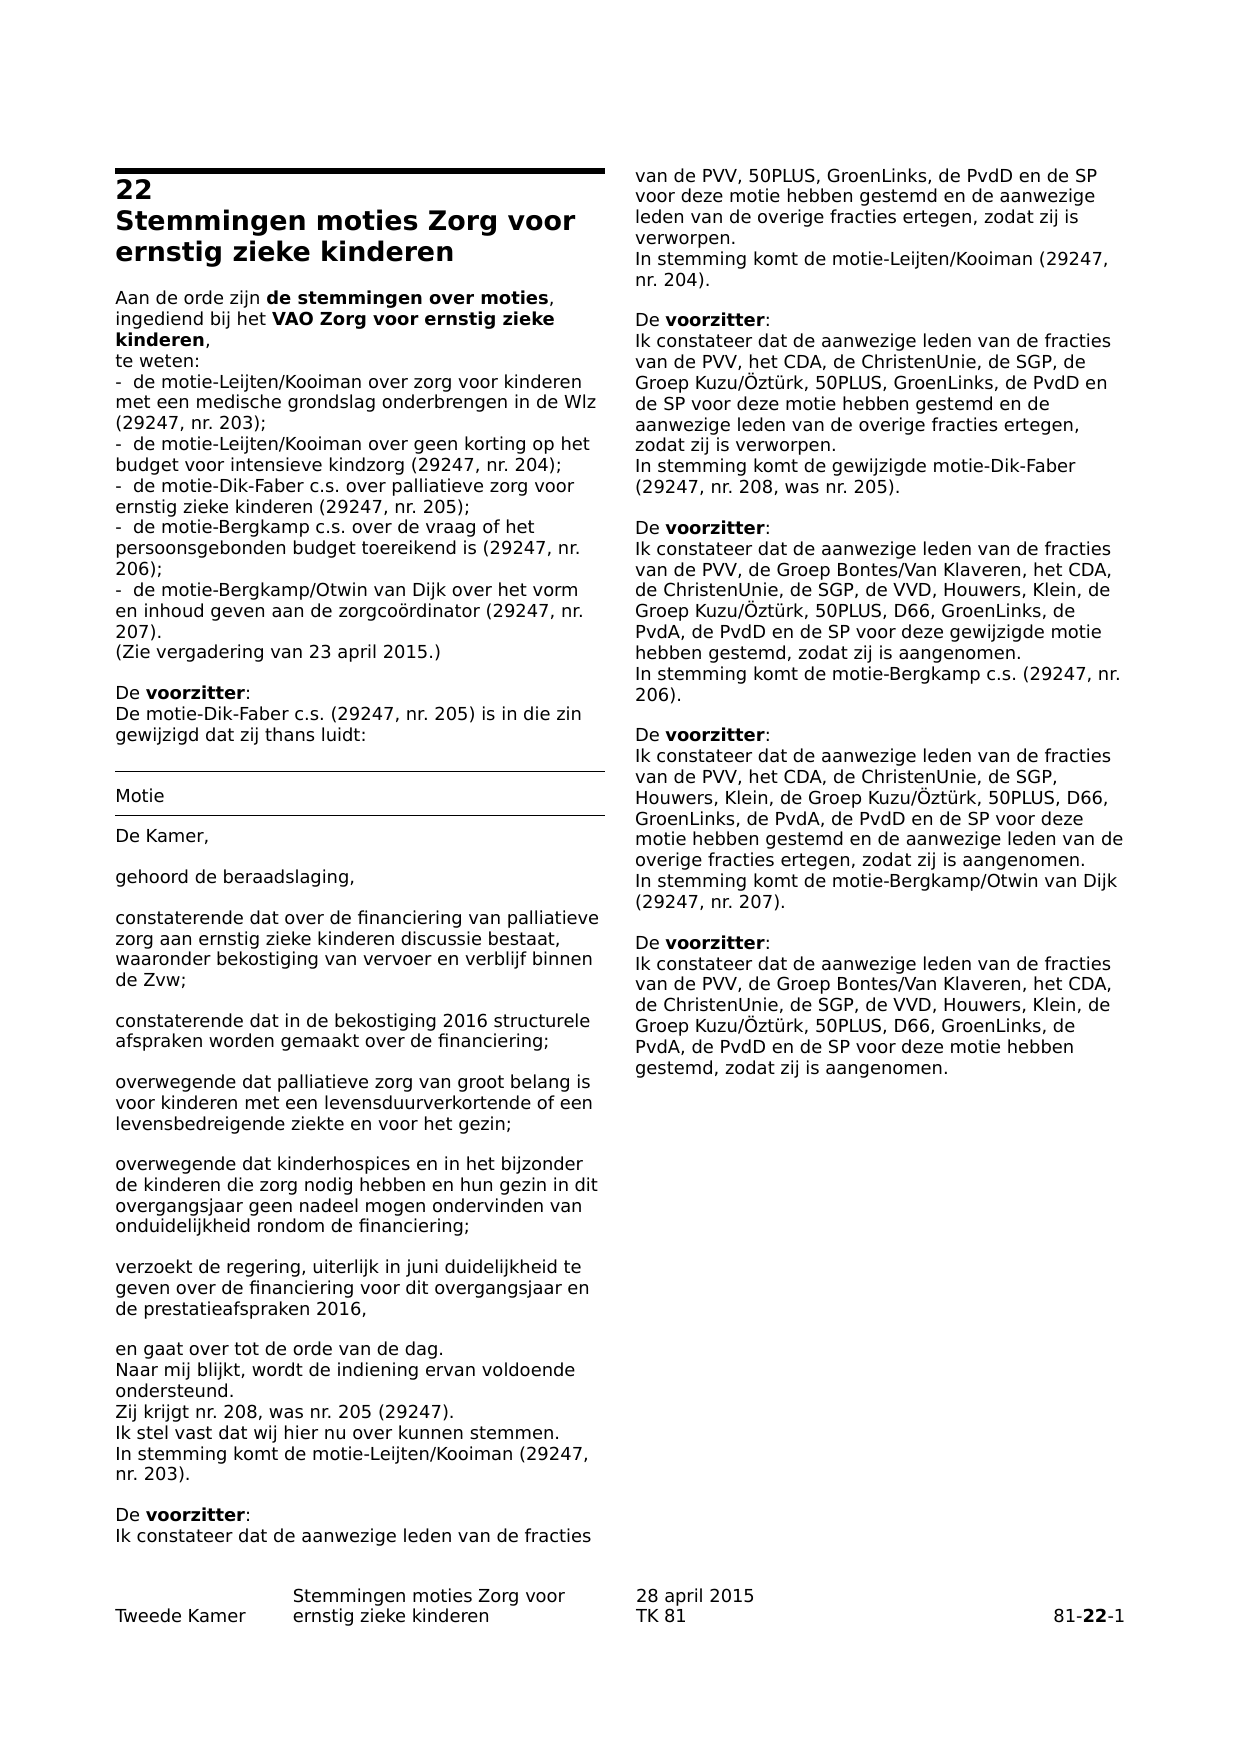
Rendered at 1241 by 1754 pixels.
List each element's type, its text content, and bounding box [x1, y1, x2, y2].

text In stemming komt de motie-Bergkamp c.s. (29247, nr. 206). [635, 663, 1125, 705]
text De voorzitter: [635, 310, 1125, 331]
text Zij krijgt nr. 208, was nr. 205 (29247). [115, 1402, 605, 1422]
text Ik constateer dat de aanwezige leden van de fracties van de PVV, het CDA, de ChristenUnie, de SGP, de Groep Kuzu/Öztürk, 50PLUS, GroenLinks, de PvdD en de SP voor deze motie hebben gestemd en de aanwezige leden van de overige fracties ertegen, zodat zij is verworpen. [635, 331, 1125, 456]
text constaterende dat over de financiering van palliatieve zorg aan ernstig zieke kinderen discussie bestaat, waaronder bekostiging van vervoer en verblijf binnen de Zvw; [115, 908, 605, 991]
text In stemming komt de motie-Leijten/Kooiman (29247, nr. 204). [635, 249, 1125, 290]
text van de PVV, 50PLUS, GroenLinks, de PvdD en de SP voor deze motie hebben gestemd en de aanwezige leden van de overige fracties ertegen, zodat zij is verworpen. [635, 165, 1125, 249]
text Ik constateer dat de aanwezige leden van de fracties [115, 1526, 605, 1547]
text De voorzitter: [115, 683, 605, 704]
text Ik stel vast dat wij hier nu over kunnen stemmen. [115, 1422, 605, 1443]
text overwegende dat kinderhospices en in het bijzonder de kinderen die zorg nodig hebben en hun gezin in dit overgangsjaar geen nadeel mogen ondervinden van onduidelijkheid rondom de financiering; [115, 1154, 605, 1237]
list de motie-Leijten/Kooiman over zorg voor kinderen met een medische grondslag onderbrengen in de Wlz (29247, nr. 203); [115, 371, 605, 434]
text gehoord de beraadslaging, [115, 867, 605, 888]
list de motie-Dik-Faber c.s. over palliatieve zorg voor ernstig zieke kinderen (29247, nr. 205); [115, 476, 605, 517]
text De voorzitter: [635, 518, 1125, 538]
text Naar mij blijkt, wordt de indiening ervan voldoende ondersteund. [115, 1360, 605, 1402]
text In stemming komt de motie-Bergkamp/Otwin van Dijk (29247, nr. 207). [635, 871, 1125, 912]
text De Kamer, [115, 826, 605, 847]
list de motie-Leijten/Kooiman over geen korting op het budget voor intensieve kindzorg (29247, nr. 204); [115, 434, 605, 476]
text De motie-Dik-Faber c.s. (29247, nr. 205) is in die zin gewijzigd dat zij thans luidt: [115, 704, 605, 746]
title 22 Stemmingen moties Zorg voor ernstig zieke kinderen [115, 174, 605, 268]
text In stemming komt de motie-Leijten/Kooiman (29247, nr. 203). [115, 1443, 605, 1485]
text De voorzitter: [635, 932, 1125, 953]
list de motie-Bergkamp/Otwin van Dijk over het vorm en inhoud geven aan de zorgcoördinator (29247, nr. 207). [115, 580, 605, 642]
text De voorzitter: [635, 725, 1125, 746]
text Motie [115, 785, 605, 806]
text De voorzitter: [115, 1505, 605, 1526]
text en gaat over tot de orde van de dag. [115, 1339, 605, 1360]
text verzoekt de regering, uiterlijk in juni duidelijkheid te geven over de financiering voor dit overgangsjaar en de prestatieafspraken 2016, [115, 1257, 605, 1319]
text Ik constateer dat de aanwezige leden van de fracties van de PVV, de Groep Bontes/Van Klaveren, het CDA, de ChristenUnie, de SGP, de VVD, Houwers, Klein, de Groep Kuzu/Öztürk, 50PLUS, D66, GroenLinks, de PvdA, de PvdD en de SP voor deze gewijzigde motie hebben gestemd, zodat zij is aangenomen. [635, 538, 1125, 663]
text overwegende dat palliatieve zorg van groot belang is voor kinderen met een levensduurverkortende of een levensbedreigende ziekte en voor het gezin; [115, 1072, 605, 1134]
text In stemming komt de gewijzigde motie-Dik-Faber (29247, nr. 208, was nr. 205). [635, 456, 1125, 498]
text te weten: [115, 351, 605, 371]
text Ik constateer dat de aanwezige leden van de fracties van de PVV, de Groep Bontes/Van Klaveren, het CDA, de ChristenUnie, de SGP, de VVD, Houwers, Klein, de Groep Kuzu/Öztürk, 50PLUS, D66, GroenLinks, de PvdA, de PvdD en de SP voor deze motie hebben gestemd, zodat zij is aangenomen. [635, 953, 1125, 1078]
text Ik constateer dat de aanwezige leden van de fracties van de PVV, het CDA, de ChristenUnie, de SGP, Houwers, Klein, de Groep Kuzu/Öztürk, 50PLUS, D66, GroenLinks, de PvdA, de PvdD en de SP voor deze motie hebben gestemd en de aanwezige leden van de overige fracties ertegen, zodat zij is aangenomen. [635, 746, 1125, 871]
list de motie-Bergkamp c.s. over de vraag of het persoonsgebonden budget toereikend is (29247, nr. 206); [115, 517, 605, 580]
text (Zie vergadering van 23 april 2015.) [115, 642, 605, 663]
text Aan de orde zijn de stemmingen over moties, ingediend bij het VAO Zorg voor ernstig zieke kinderen, [115, 288, 605, 351]
text constaterende dat in de bekostiging 2016 structurele afspraken worden gemaakt over de financiering; [115, 1011, 605, 1052]
